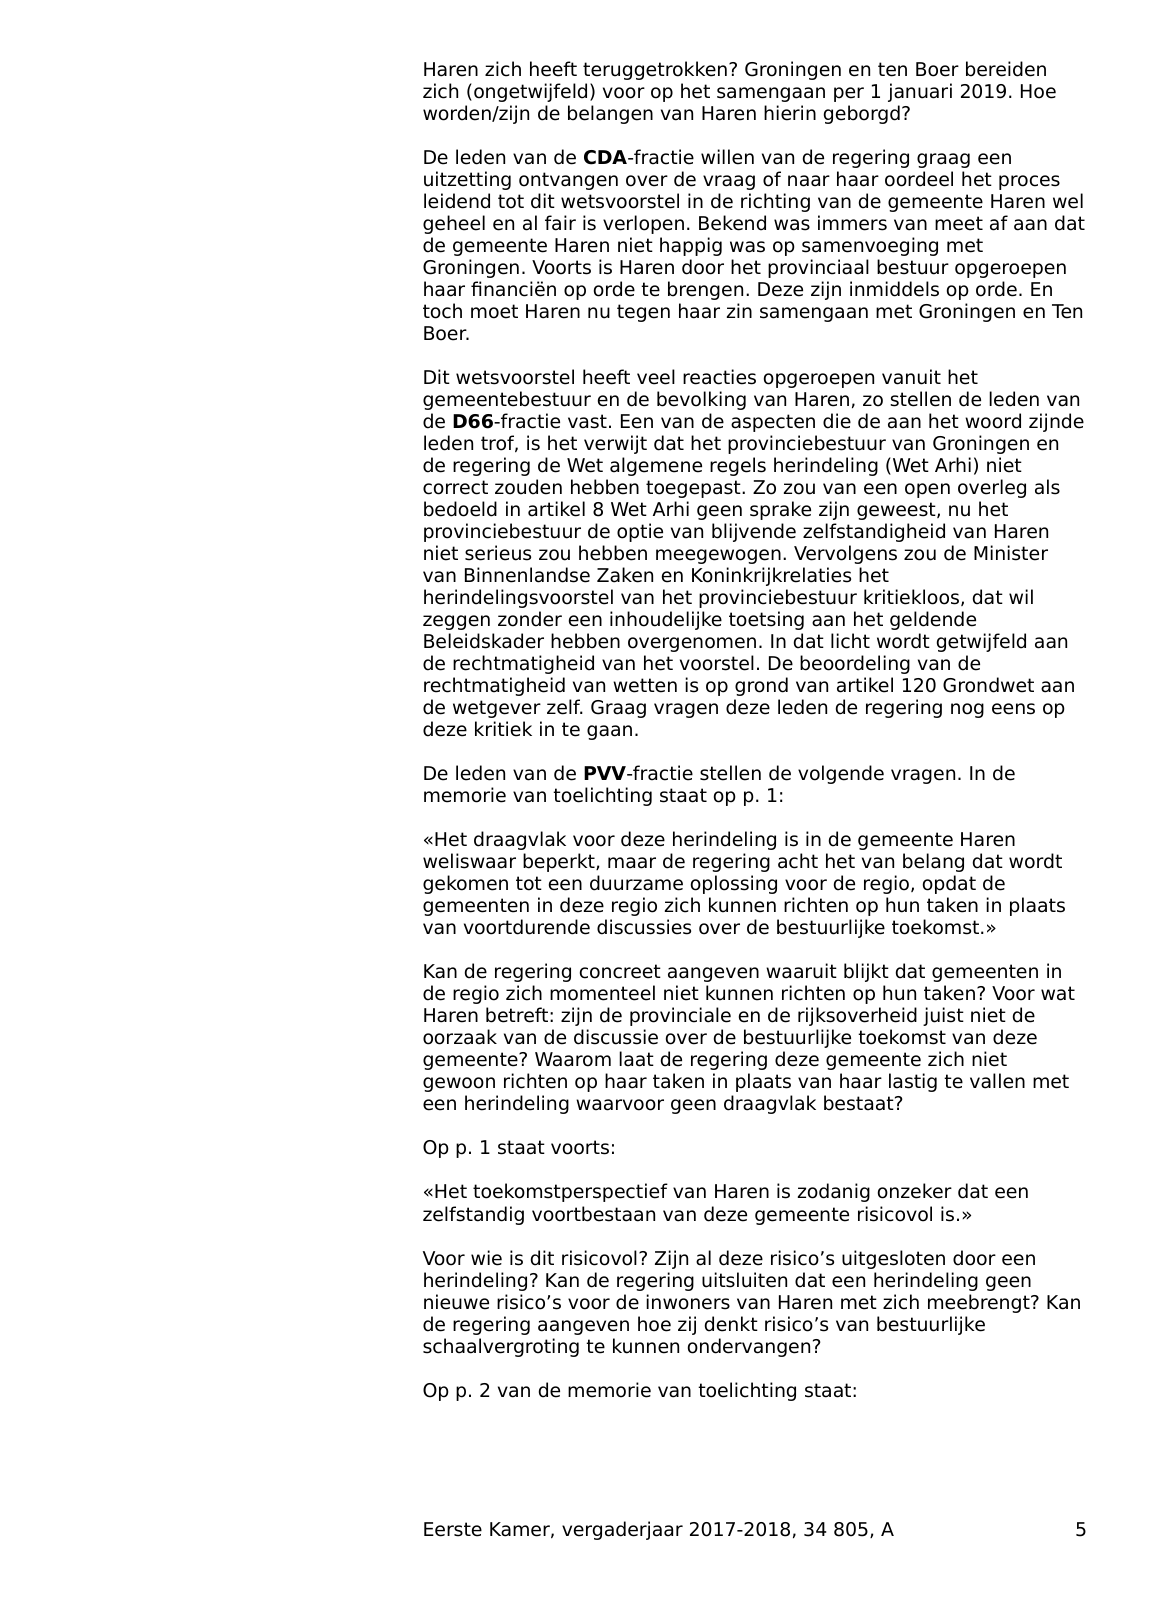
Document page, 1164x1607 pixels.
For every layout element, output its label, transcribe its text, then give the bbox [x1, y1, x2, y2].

text Haren zich heeft teruggetrokken? Groningen en ten Boer bereiden zich (ongetwijfeld) voor op het samengaan per 1 januari 2019. Hoe worden/zijn de belangen van Haren hierin geborgd? [422, 59, 1087, 125]
text Op p. 2 van de memorie van toelichting staat: [422, 1380, 1087, 1402]
text Voor wie is dit risicovol? Zijn al deze risico’s uitgesloten door een herindeling? Kan de regering uitsluiten dat een herindeling geen nieuwe risico’s voor de inwoners van Haren met zich meebrengt? Kan de regering aangeven hoe zij denkt risico’s van bestuurlijke schaalvergroting te kunnen ondervangen? [422, 1248, 1087, 1357]
text Kan de regering concreet aangeven waaruit blijkt dat gemeenten in de regio zich momenteel niet kunnen richten op hun taken? Voor wat Haren betreft: zijn de provinciale en de rijksoverheid juist niet de oorzaak van de discussie over de bestuurlijke toekomst van deze gemeente? Waarom laat de regering deze gemeente zich niet gewoon richten op haar taken in plaats van haar lastig te vallen met een herindeling waarvoor geen draagvlak bestaat? [422, 961, 1087, 1115]
text Dit wetsvoorstel heeft veel reacties opgeroepen vanuit het gemeentebestuur en de bevolking van Haren, zo stellen de leden van de D66-fractie vast. Een van de aspecten die de aan het woord zijnde leden trof, is het verwijt dat het provinciebestuur van Groningen en de regering de Wet algemene regels herindeling (Wet Arhi) niet correct zouden hebben toegepast. Zo zou van een open overleg als bedoeld in artikel 8 Wet Arhi geen sprake zijn geweest, nu het provinciebestuur de optie van blijvende zelfstandigheid van Haren niet serieus zou hebben meegewogen. Vervolgens zou de Minister van Binnenlandse Zaken en Koninkrijkrelaties het herindelingsvoorstel van het provinciebestuur kritiekloos, dat wil zeggen zonder een inhoudelijke toetsing aan het geldende Beleidskader hebben overgenomen. In dat licht wordt getwijfeld aan de rechtmatigheid van het voorstel. De beoordeling van de rechtmatigheid van wetten is op grond van artikel 120 Grondwet aan de wetgever zelf. Graag vragen deze leden de regering nog eens op deze kritiek in te gaan. [422, 367, 1087, 741]
text Op p. 1 staat voorts: [422, 1137, 1087, 1159]
text «Het toekomstperspectief van Haren is zodanig onzeker dat een zelfstandig voortbestaan van deze gemeente risicovol is.» [422, 1181, 1087, 1225]
text De leden van de CDA-fractie willen van de regering graag een uitzetting ontvangen over de vraag of naar haar oordeel het proces leidend tot dit wetsvoorstel in de richting van de gemeente Haren wel geheel en al fair is verlopen. Bekend was immers van meet af aan dat de gemeente Haren niet happig was op samenvoeging met Groningen. Voorts is Haren door het provinciaal bestuur opgeroepen haar financiën op orde te brengen. Deze zijn inmiddels op orde. En toch moet Haren nu tegen haar zin samengaan met Groningen en Ten Boer. [422, 147, 1087, 345]
text De leden van de PVV-fractie stellen de volgende vragen. In de memorie van toelichting staat op p. 1: [422, 763, 1087, 807]
text «Het draagvlak voor deze herindeling is in de gemeente Haren weliswaar beperkt, maar de regering acht het van belang dat wordt gekomen tot een duurzame oplossing voor de regio, opdat de gemeenten in deze regio zich kunnen richten op hun taken in plaats van voortdurende discussies over de bestuurlijke toekomst.» [422, 829, 1087, 939]
